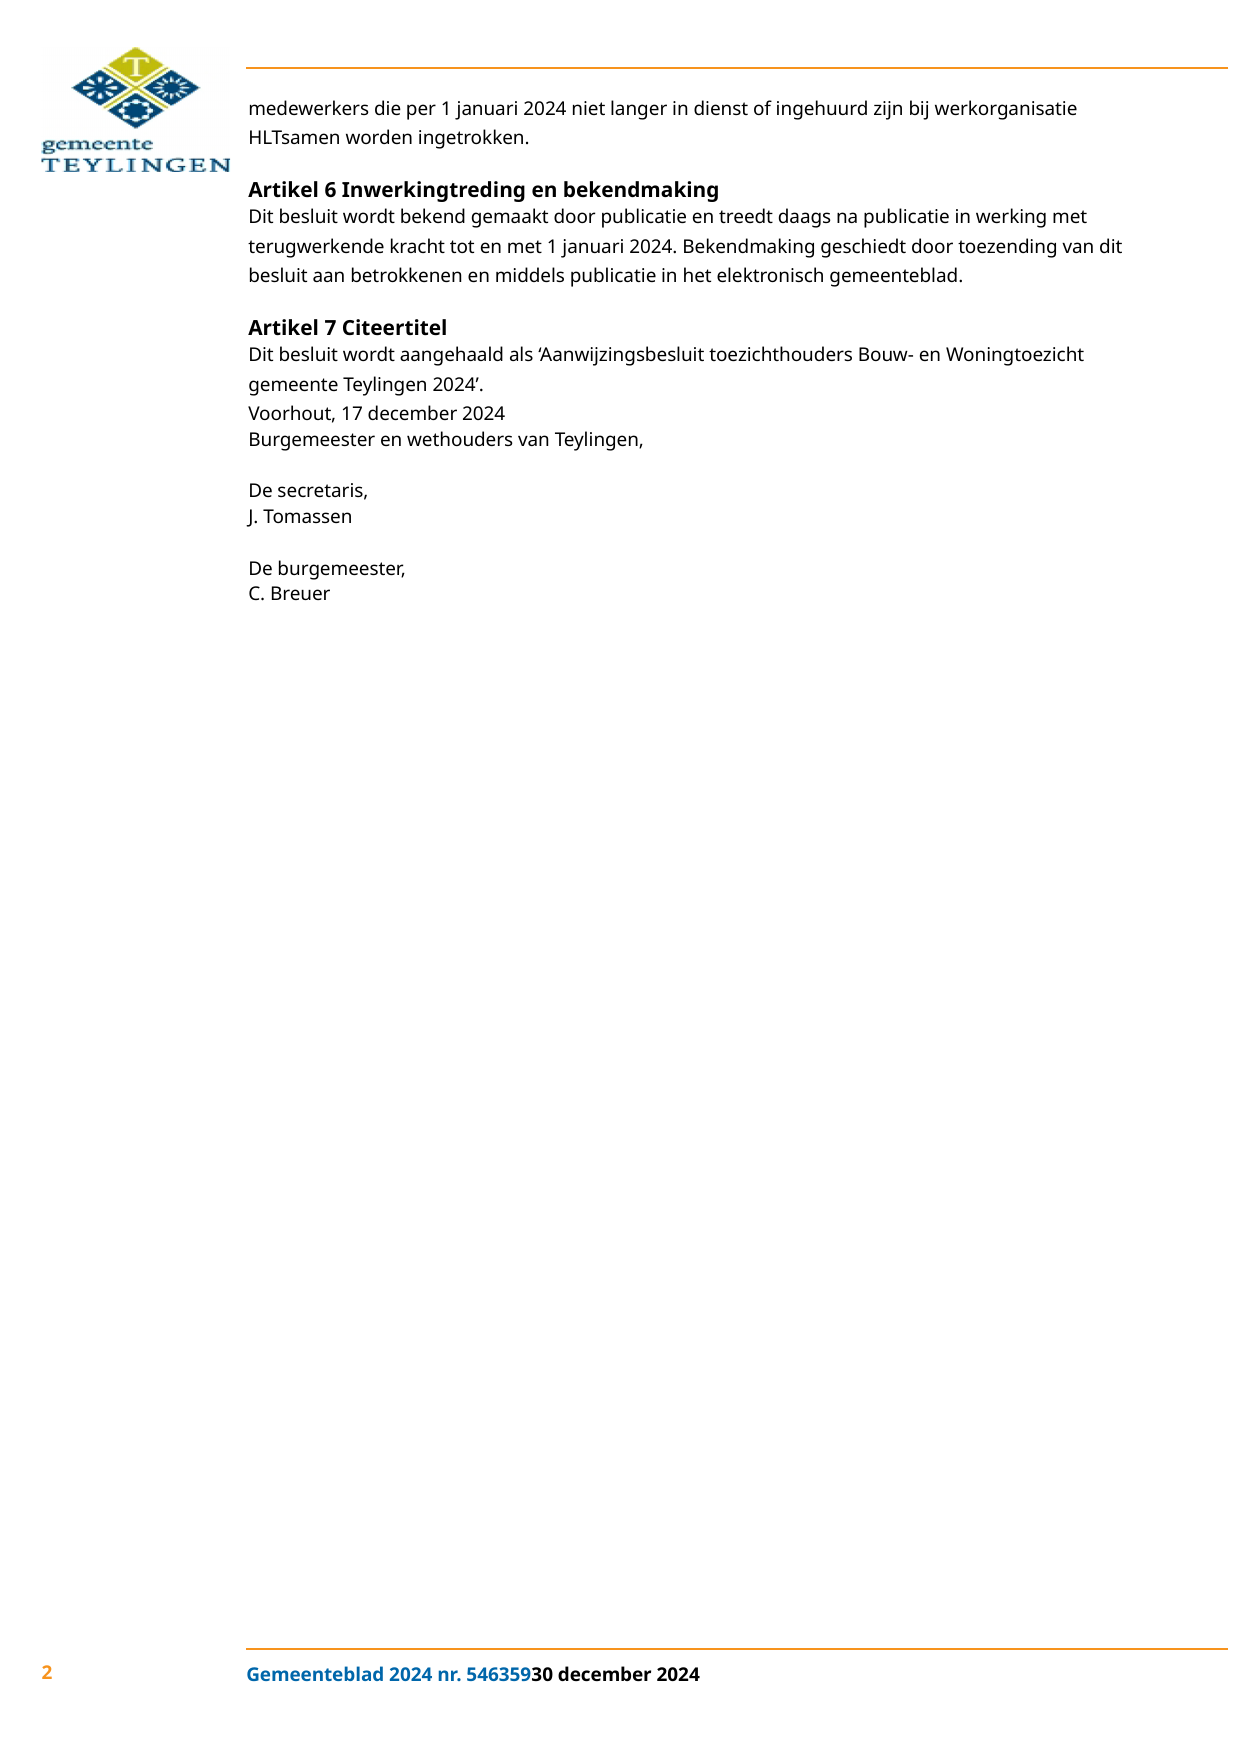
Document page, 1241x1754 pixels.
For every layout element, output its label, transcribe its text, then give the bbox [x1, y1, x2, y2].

text Dit besluit wordt aangehaald als ‘Aanwijzingsbesluit toezichthouders Bouw- en Woningtoezicht gemeente Teylingen 2024’. [248, 341, 1152, 397]
text Burgemeester en wethouders van Teylingen, [248, 426, 1152, 452]
text Artikel 7 Citeertitel [248, 313, 1152, 341]
text Voorhout, 17 december 2024 [248, 400, 1152, 426]
text De burgemeester, [248, 555, 1152, 581]
picture [41, 47, 231, 172]
text J. Tomassen [248, 503, 1152, 529]
text Artikel 6 Inwerkingtreding en bekendmaking [248, 175, 1152, 203]
text C. Breuer [248, 581, 1152, 606]
text Dit besluit wordt bekend gemaakt door publicatie en treedt daags na publicatie in werking met terugwerkende kracht tot en met 1 januari 2024. Bekendmaking geschiedt door toezending van dit besluit aan betrokkenen en middels publicatie in het elektronisch gemeenteblad. [248, 203, 1152, 288]
text De secretaris, [248, 478, 1152, 503]
text medewerkers die per 1 januari 2024 niet langer in dienst of ingehuurd zijn bij werkorganisatie HLTsamen worden ingetrokken. [248, 95, 1152, 150]
